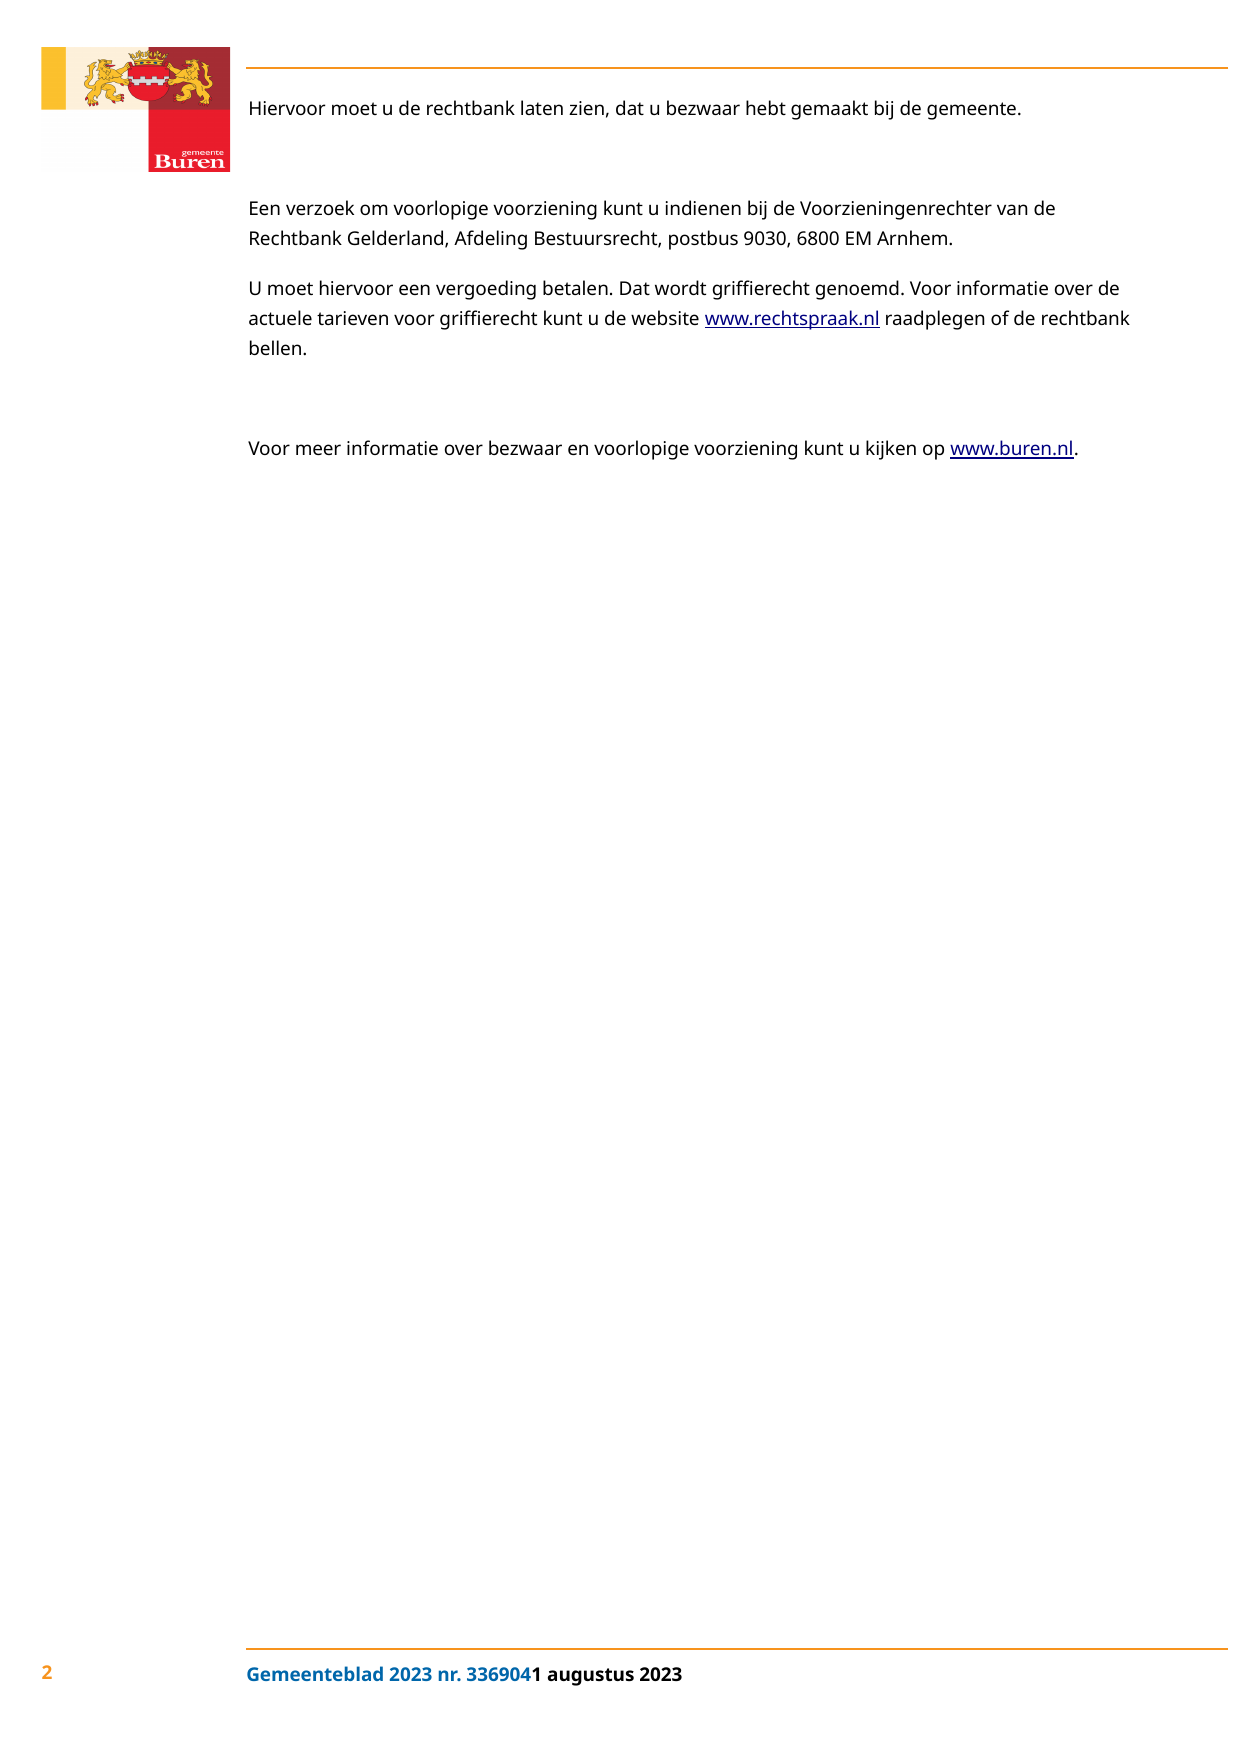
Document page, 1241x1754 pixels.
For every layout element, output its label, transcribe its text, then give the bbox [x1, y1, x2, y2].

text Hiervoor moet u de rechtbank laten zien, dat u bezwaar hebt gemaakt bij de gemeente. [248, 95, 1152, 121]
text Voor meer informatie over bezwaar en voorlopige voorziening kunt u kijken op www.buren.nl. [248, 436, 1152, 461]
text U moet hiervoor een vergoeding betalen. Dat wordt griffierecht genoemd. Voor informatie over de actuele tarieven voor griffierecht kunt u de website www.rechtspraak.nl raadplegen of de rechtbank bellen. [248, 276, 1152, 361]
picture [41, 47, 231, 172]
text Een verzoek om voorlopige voorziening kunt u indienen bij de Voorzieningenrechter van de Rechtbank Gelderland, Afdeling Bestuursrecht, postbus 9030, 6800 EM Arnhem. [248, 196, 1152, 251]
